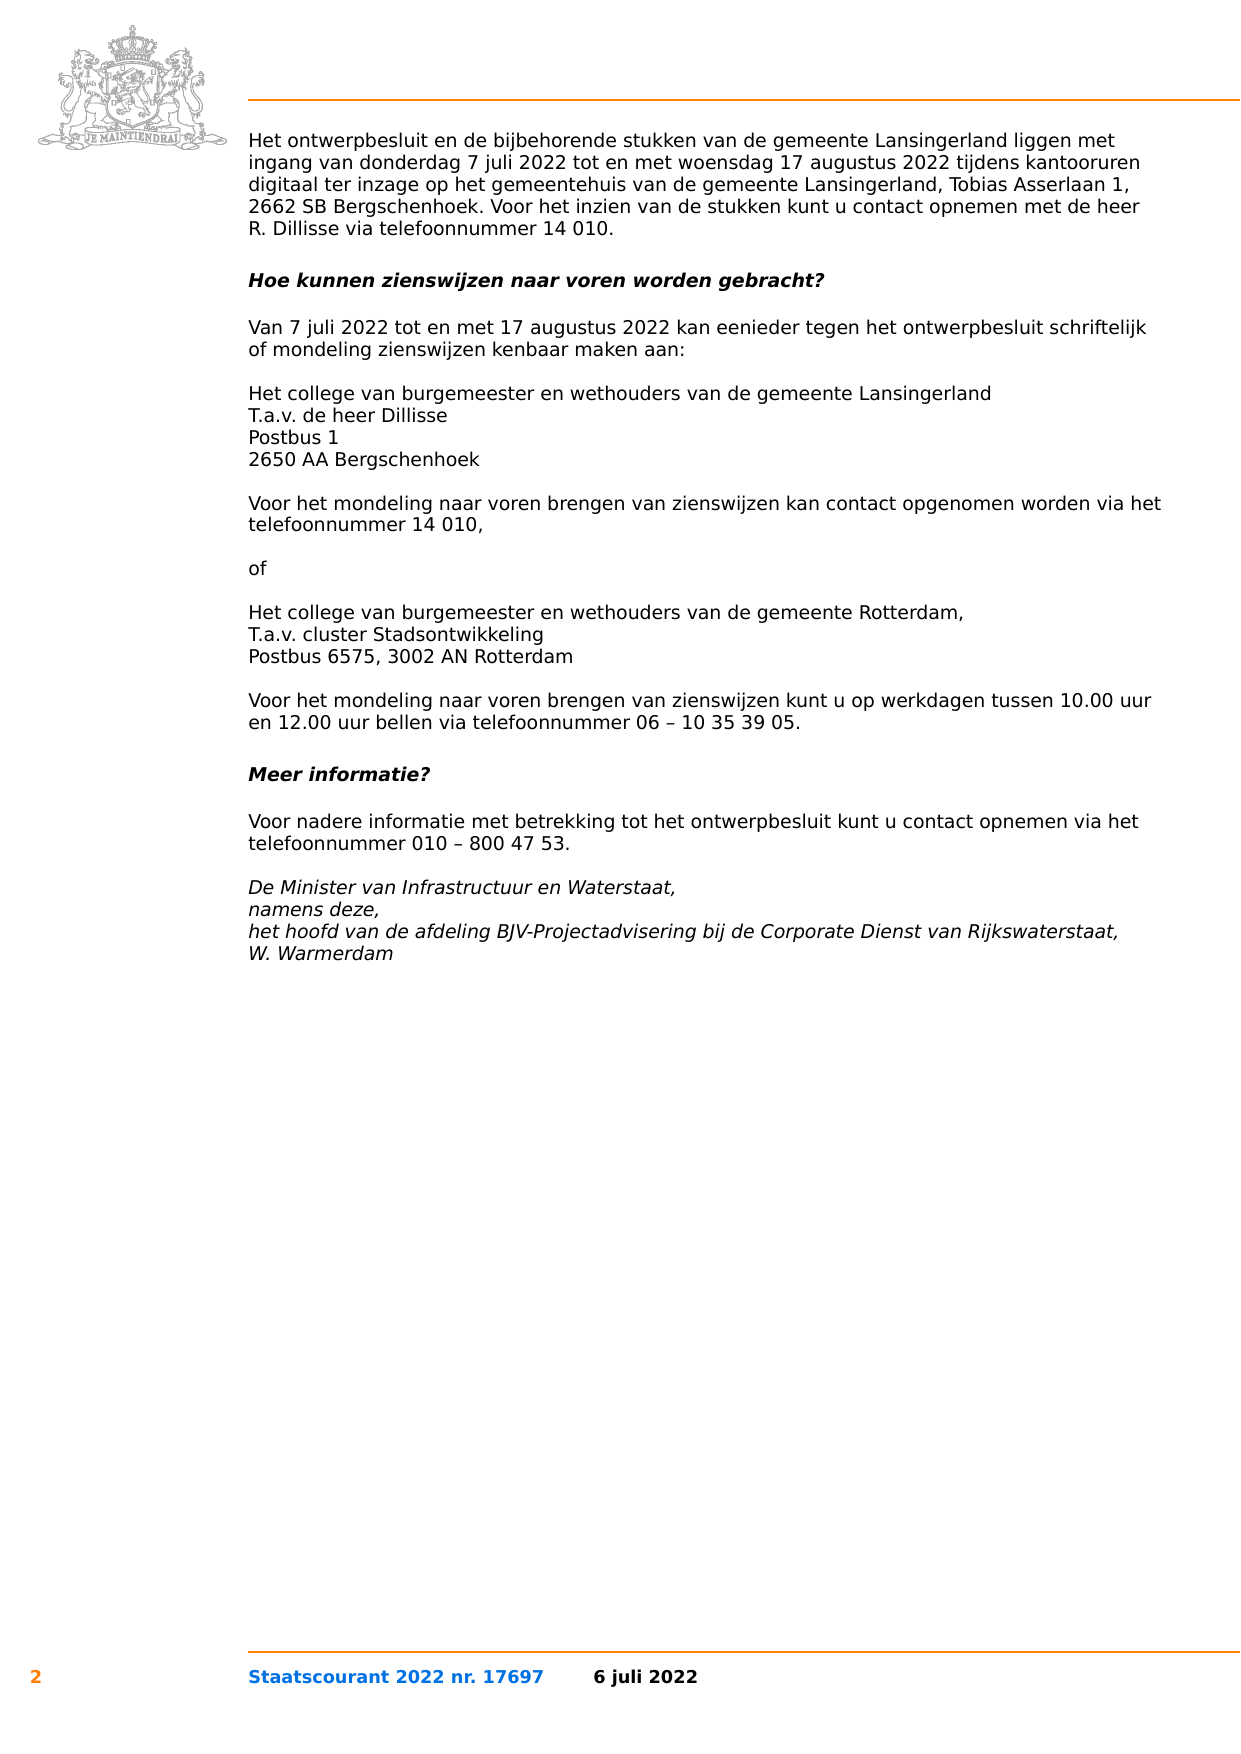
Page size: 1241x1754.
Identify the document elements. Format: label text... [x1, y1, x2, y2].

text Postbus 1 [248, 427, 1163, 448]
text Postbus 6575, 3002 AN Rotterdam [248, 646, 1163, 668]
subtitle Meer informatie? [248, 764, 1163, 786]
text Het college van burgemeester en wethouders van de gemeente Lansingerland [248, 383, 1163, 404]
text T.a.v. cluster Stadsontwikkeling [248, 624, 1163, 646]
text Van 7 juli 2022 tot en met 17 augustus 2022 kan eenieder tegen het ontwerpbesluit schriftelijk of mondeling zienswijzen kenbaar maken aan: [248, 317, 1163, 361]
text T.a.v. de heer Dillisse [248, 404, 1163, 427]
text of [248, 558, 1163, 580]
text Voor het mondeling naar voren brengen van zienswijzen kan contact opgenomen worden via het telefoonnummer 14 010, [248, 492, 1163, 536]
text 2650 AA Bergschenhoek [248, 448, 1163, 471]
text Voor het mondeling naar voren brengen van zienswijzen kunt u op werkdagen tussen 10.00 uur en 12.00 uur bellen via telefoonnummer 06 – 10 35 39 05. [248, 690, 1163, 734]
text Het college van burgemeester en wethouders van de gemeente Rotterdam, [248, 602, 1163, 624]
subtitle Hoe kunnen zienswijzen naar voren worden gebracht? [248, 270, 1163, 292]
text De Minister van Infrastructuur en Waterstaat, namens deze, het hoofd van de afdeling BJV-Projectadvisering bij de Corporate Dienst van Rijkswaterstaat, W. Warmerdam [248, 877, 1163, 964]
text Voor nadere informatie met betrekking tot het ontwerpbesluit kunt u contact opnemen via het telefoonnummer 010 – 800 47 53. [248, 811, 1163, 855]
text Het ontwerpbesluit en de bijbehorende stukken van de gemeente Lansingerland liggen met ingang van donderdag 7 juli 2022 tot en met woensdag 17 augustus 2022 tijdens kantooruren digitaal ter inzage op het gemeentehuis van de gemeente Lansingerland, Tobias Asserlaan 1, 2662 SB Bergschenhoek. Voor het inzien van de stukken kunt u contact opnemen met de heer R. Dillisse via telefoonnummer 14 010. [248, 130, 1163, 240]
picture [38, 25, 227, 150]
